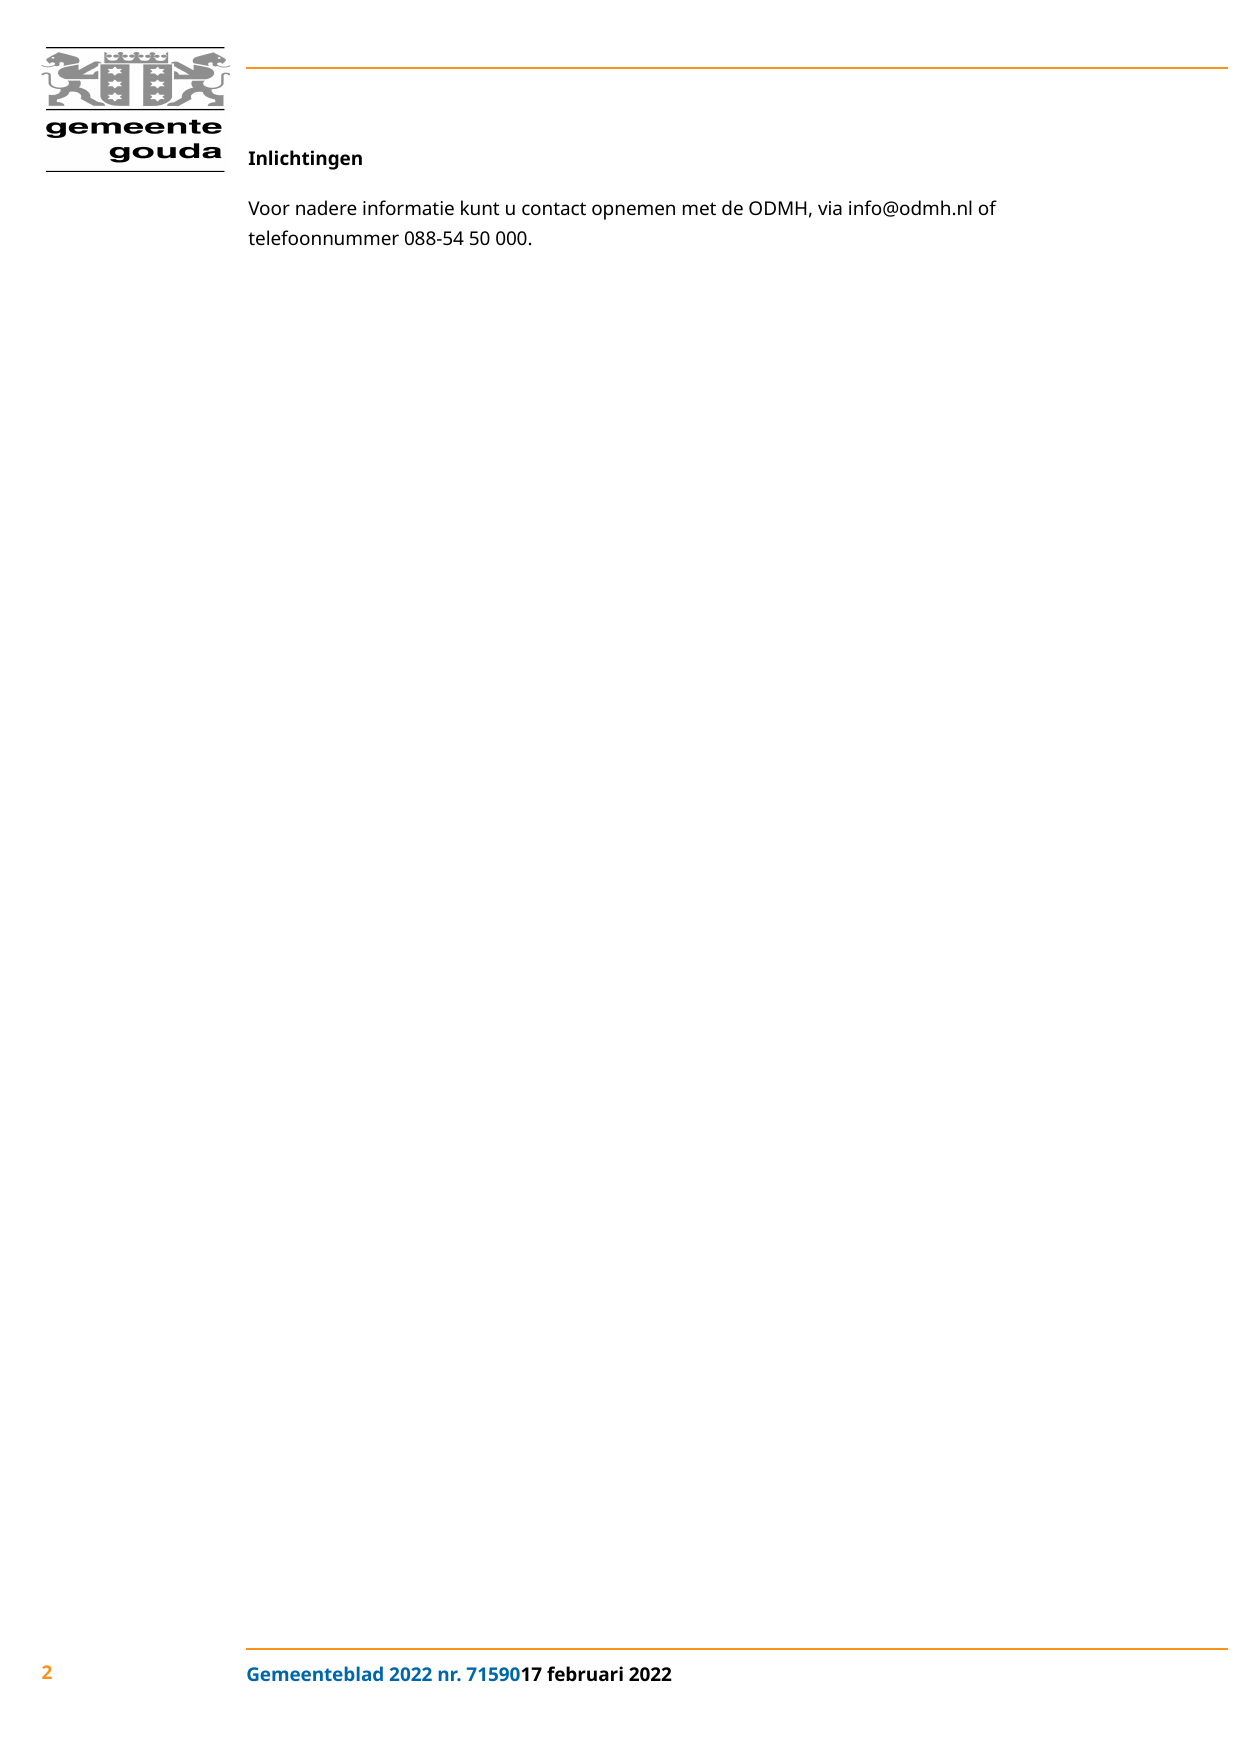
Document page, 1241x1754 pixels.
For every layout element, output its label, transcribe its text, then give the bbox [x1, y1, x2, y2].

picture [41, 47, 231, 172]
text Voor nadere informatie kunt u contact opnemen met de ODMH, via info@odmh.nl of telefoonnummer 088-54 50 000. [248, 196, 1152, 251]
text Inlichtingen [248, 145, 1152, 171]
